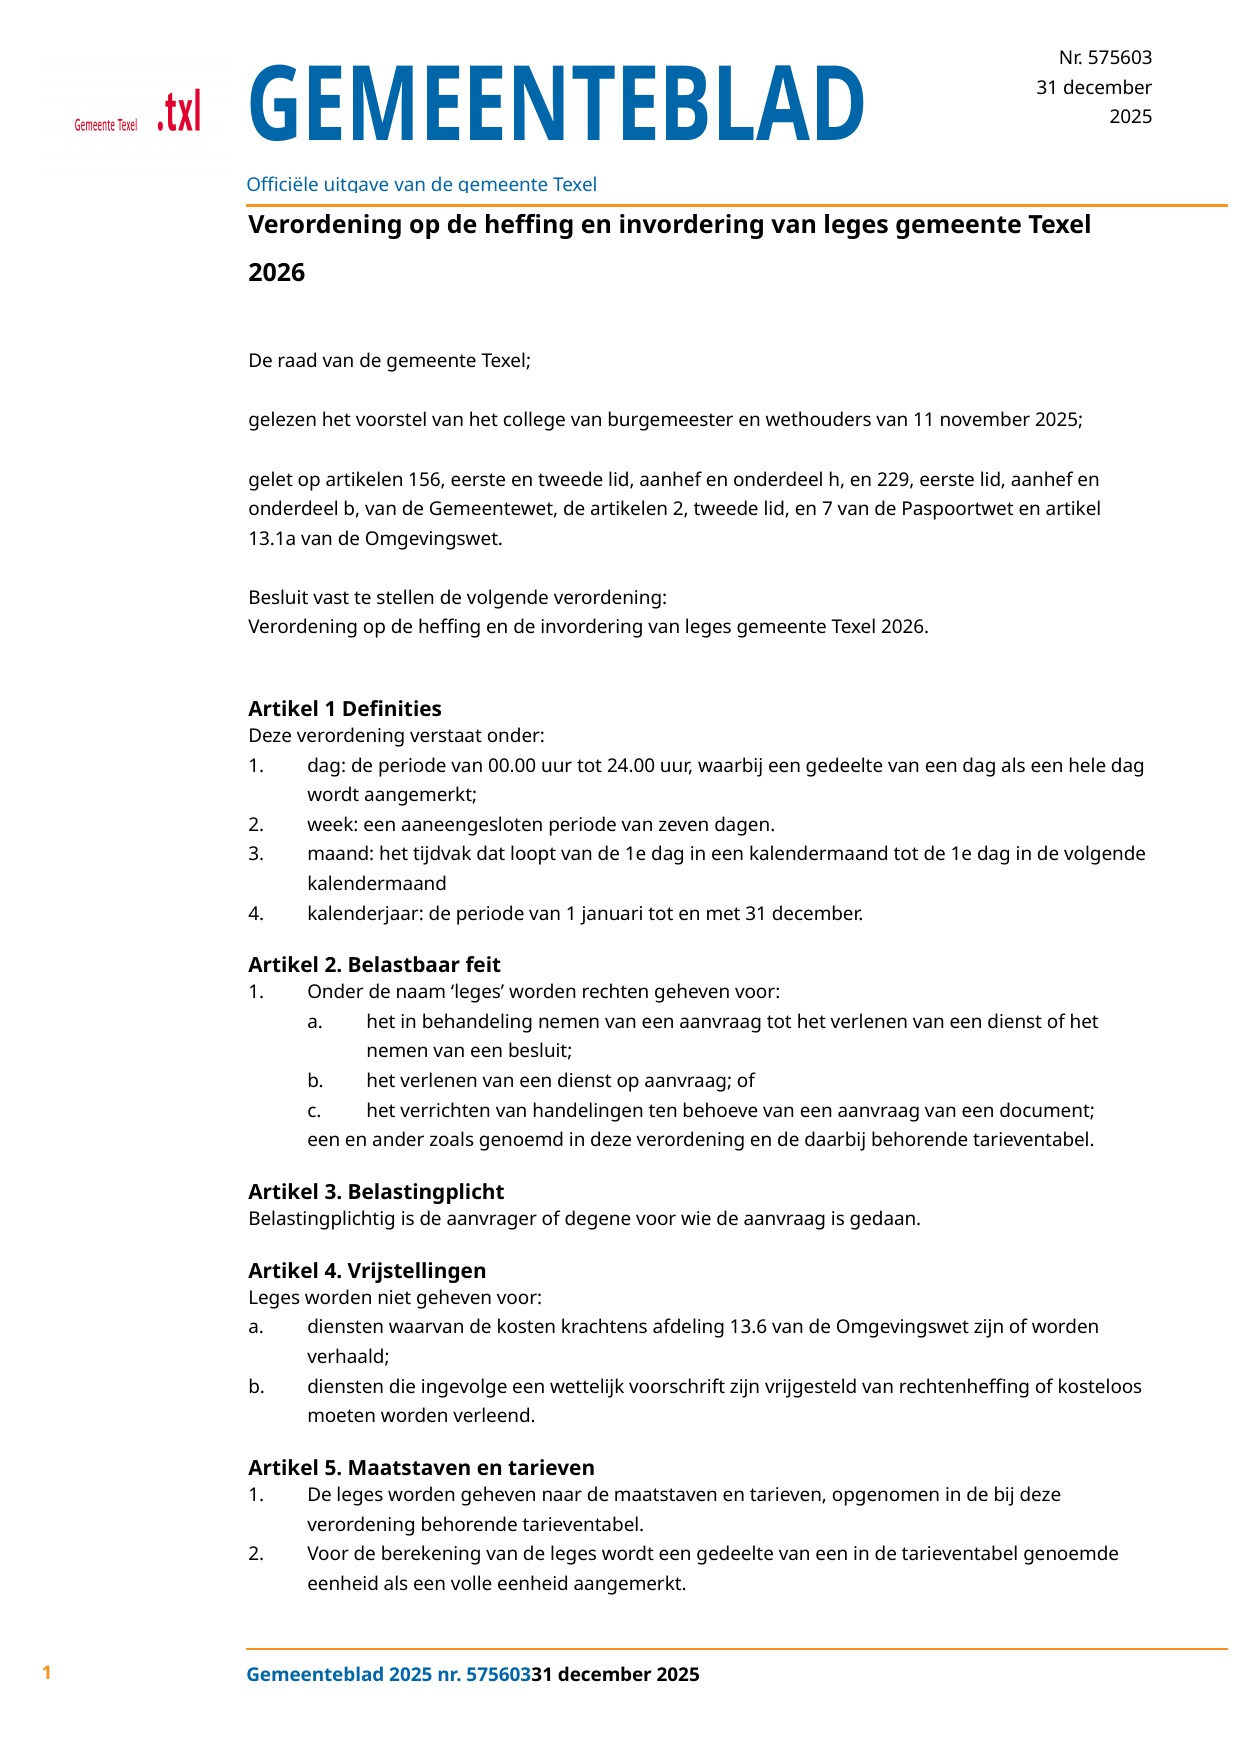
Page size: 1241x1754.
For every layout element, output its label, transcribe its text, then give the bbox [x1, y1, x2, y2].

list diensten waarvan de kosten krachtens afdeling 13.6 van de Omgevingswet zijn of worden verhaald; [248, 1314, 1152, 1369]
list het verlenen van een dienst op aanvraag; of [307, 1067, 1152, 1093]
text Verordening op de heffing en de invordering van leges gemeente Texel 2026. [248, 614, 1152, 639]
text Deze verordening verstaat onder: [248, 722, 1152, 748]
text gelezen het voorstel van het college van burgemeester en wethouders van 11 november 2025; [248, 407, 1152, 432]
text Besluit vast te stellen de volgende verordening: [248, 584, 1152, 610]
list diensten die ingevolge een wettelijk voorschrift zijn vrijgesteld van rechtenheffing of kosteloos moeten worden verleend. [248, 1373, 1152, 1428]
list dag: de periode van 00.00 uur tot 24.00 uur, waarbij een gedeelte van een dag als een hele dag wordt aangemerkt; [248, 752, 1152, 807]
text Leges worden niet geheven voor: [248, 1284, 1152, 1310]
list het in behandeling nemen van een aanvraag tot het verlenen van een dienst of het nemen van een besluit; [307, 1008, 1152, 1063]
list maand: het tijdvak dat loopt van de 1e dag in een kalendermaand tot de 1e dag in de volgende kalendermaand [248, 841, 1152, 896]
list kalenderjaar: de periode van 1 januari tot en met 31 december. [248, 900, 1152, 925]
list week: een aaneengesloten periode van zeven dagen. [248, 811, 1152, 837]
list het verrichten van handelingen ten behoeve van een aanvraag van een document; [307, 1097, 1152, 1123]
list Onder de naam ‘leges’ worden rechten geheven voor: [248, 978, 1152, 1004]
text Belastingplichtig is de aanvrager of degene voor wie de aanvraag is gedaan. [248, 1205, 1152, 1231]
text gelet op artikelen 156, eerste en tweede lid, aanhef en onderdeel h, en 229, eerste lid, aanhef en onderdeel b, van de Gemeentewet, de artikelen 2, tweede lid, en 7 van de Paspoortwet en artikel 13.1a van de Omgevingswet. [248, 466, 1152, 551]
list De leges worden geheven naar de maatstaven en tarieven, opgenomen in de bij deze verordening behorende tarieventabel. [248, 1481, 1152, 1537]
text Artikel 5. Maatstaven en tarieven [248, 1453, 1152, 1481]
text De raad van de gemeente Texel; [248, 347, 1152, 373]
list Voor de berekening van de leges wordt een gedeelte van een in de tarieventabel genoemde eenheid als een volle eenheid aangemerkt. [248, 1541, 1152, 1596]
text Artikel 1 Definities [248, 694, 1152, 722]
text Artikel 4. Vrijstellingen [248, 1256, 1152, 1284]
text Artikel 2. Belastbaar feit [248, 950, 1152, 978]
text Verordening op de heffing en invordering van leges gemeente Texel 2026 [248, 207, 1152, 288]
text Artikel 3. Belastingplicht [248, 1177, 1152, 1205]
list een en ander zoals genoemd in deze verordening en de daarbij behorende tarieventabel. [248, 1126, 1152, 1152]
picture [41, 47, 231, 172]
